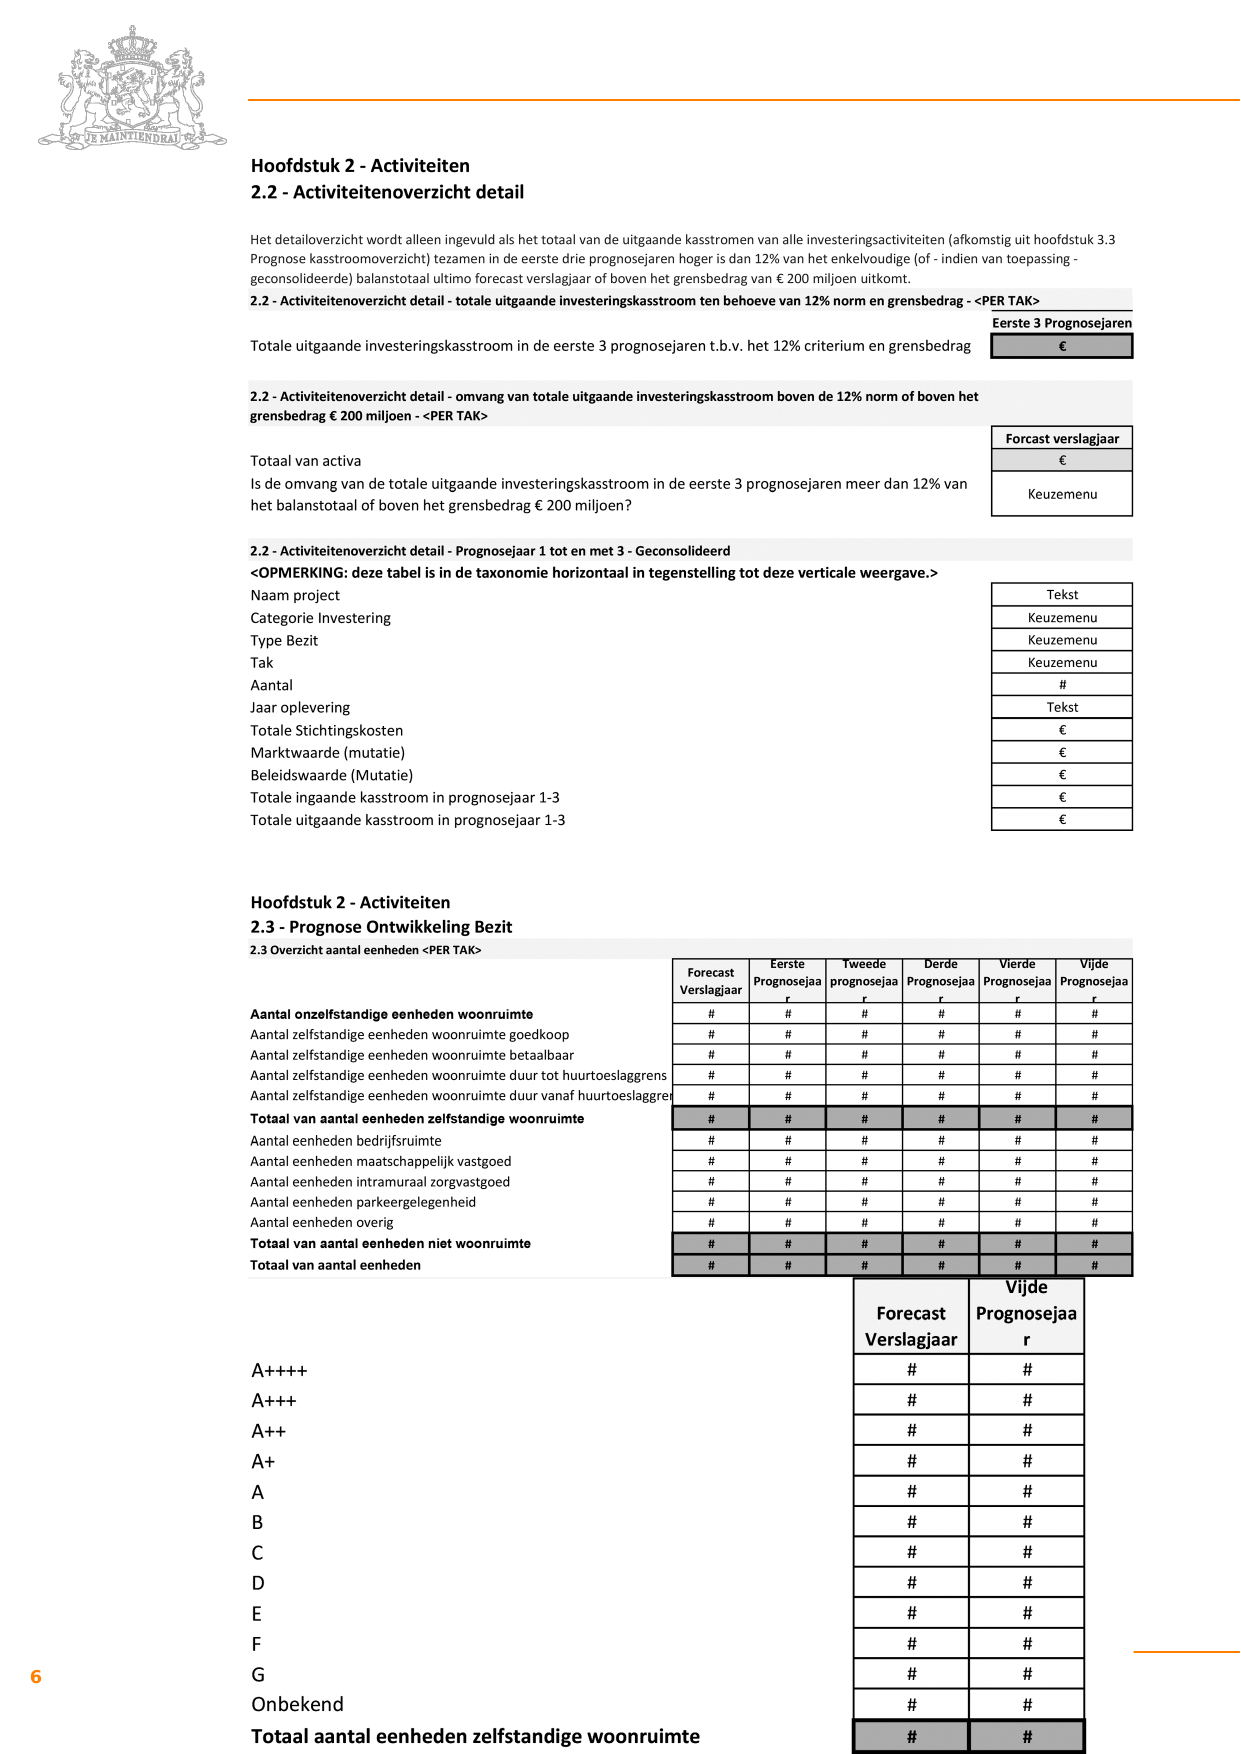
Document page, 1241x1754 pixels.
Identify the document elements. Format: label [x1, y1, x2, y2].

picture [248, 874, 1134, 1754]
picture [248, 151, 1134, 831]
picture [38, 25, 227, 150]
